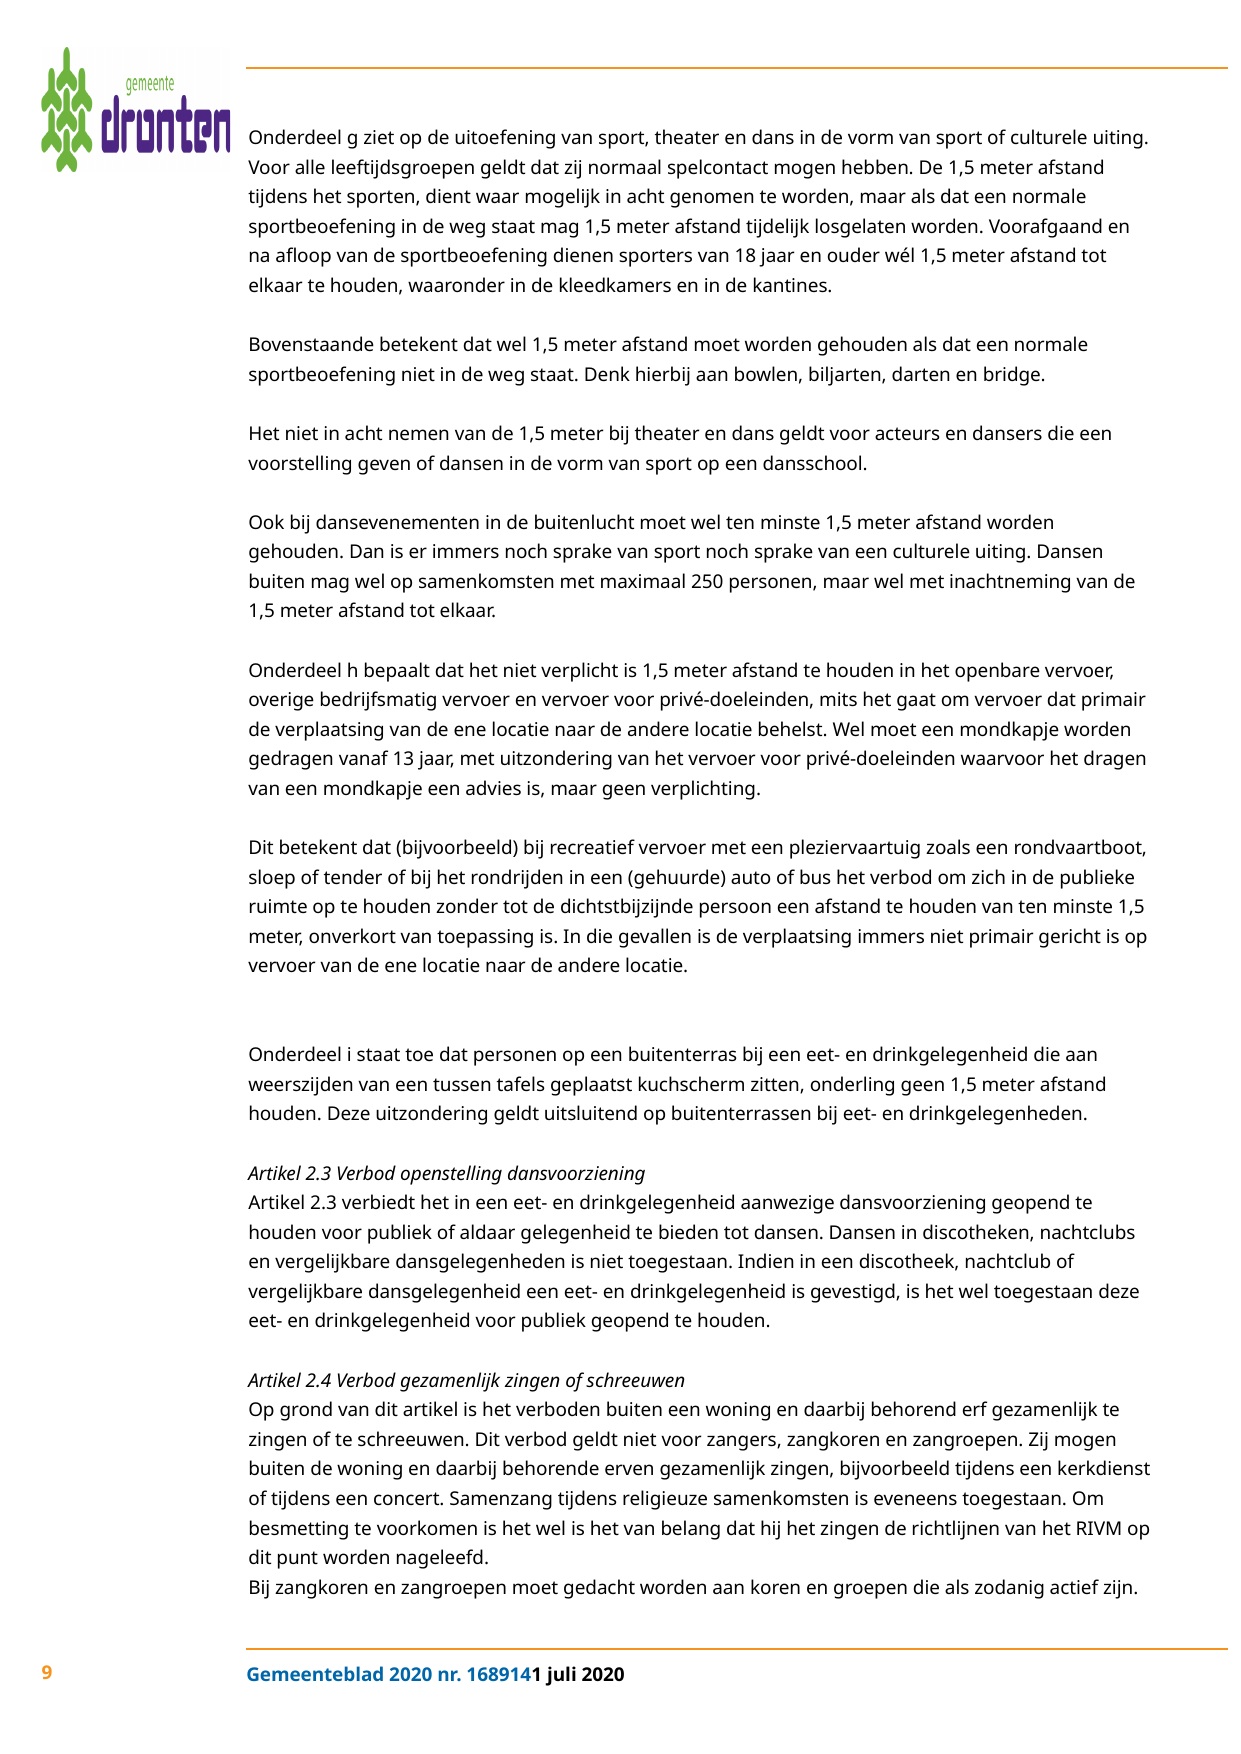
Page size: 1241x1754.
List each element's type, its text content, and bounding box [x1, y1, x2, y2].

text Artikel 2.3 verbiedt het in een eet- en drinkgelegenheid aanwezige dansvoorziening geopend te houden voor publiek of aldaar gelegenheid te bieden tot dansen. Dansen in discotheken, nachtclubs en vergelijkbare dansgelegenheden is niet toegestaan. Indien in een discotheek, nachtclub of vergelijkbare dansgelegenheid een eet- en drinkgelegenheid is gevestigd, is het wel toegestaan deze eet- en drinkgelegenheid voor publiek geopend te houden. [248, 1189, 1152, 1333]
text Ook bij dansevenementen in de buitenlucht moet wel ten minste 1,5 meter afstand worden gehouden. Dan is er immers noch sprake van sport noch sprake van een culturele uiting. Dansen buiten mag wel op samenkomsten met maximaal 250 personen, maar wel met inachtneming van de 1,5 meter afstand tot elkaar. [248, 509, 1152, 623]
text Op grond van dit artikel is het verboden buiten een woning en daarbij behorend erf gezamenlijk te zingen of te schreeuwen. Dit verbod geldt niet voor zangers, zangkoren en zangroepen. Zij mogen buiten de woning en daarbij behorende erven gezamenlijk zingen, bijvoorbeeld tijdens een kerkdienst of tijdens een concert. Samenzang tijdens religieuze samenkomsten is eveneens toegestaan. Om besmetting te voorkomen is het wel is het van belang dat hij het zingen de richtlijnen van het RIVM op dit punt worden nageleefd. [248, 1396, 1152, 1570]
picture [41, 47, 231, 172]
text Het niet in acht nemen van de 1,5 meter bij theater en dans geldt voor acteurs en dansers die een voorstelling geven of dansen in de vorm van sport op een dansschool. [248, 420, 1152, 476]
text Onderdeel i staat toe dat personen op een buitenterras bij een eet- en drinkgelegenheid die aan weerszijden van een tussen tafels geplaatst kuchscherm zitten, onderling geen 1,5 meter afstand houden. Deze uitzondering geldt uitsluitend op buitenterrassen bij eet- en drinkgelegenheden. [248, 1041, 1152, 1126]
text Artikel 2.3 Verbod openstelling dansvoorziening [248, 1160, 1152, 1186]
text Bij zangkoren en zangroepen moet gedacht worden aan koren en groepen die als zodanig actief zijn. [248, 1574, 1152, 1600]
text Bovenstaande betekent dat wel 1,5 meter afstand moet worden gehouden als dat een normale sportbeoefening niet in de weg staat. Denk hierbij aan bowlen, biljarten, darten en bridge. [248, 331, 1152, 387]
text Artikel 2.4 Verbod gezamenlijk zingen of schreeuwen [248, 1367, 1152, 1393]
text Onderdeel h bepaalt dat het niet verplicht is 1,5 meter afstand te houden in het openbare vervoer, overige bedrijfsmatig vervoer en vervoer voor privé-doeleinden, mits het gaat om vervoer dat primair de verplaatsing van de ene locatie naar de andere locatie behelst. Wel moet een mondkapje worden gedragen vanaf 13 jaar, met uitzondering van het vervoer voor privé-doeleinden waarvoor het dragen van een mondkapje een advies is, maar geen verplichting. [248, 657, 1152, 801]
text Dit betekent dat (bijvoorbeeld) bij recreatief vervoer met een pleziervaartuig zoals een rondvaartboot, sloep of tender of bij het rondrijden in een (gehuurde) auto of bus het verbod om zich in de publieke ruimte op te houden zonder tot de dichtstbijzijnde persoon een afstand te houden van ten minste 1,5 meter, onverkort van toepassing is. In die gevallen is de verplaatsing immers niet primair gericht is op vervoer van de ene locatie naar de andere locatie. [248, 834, 1152, 978]
text Onderdeel g ziet op de uitoefening van sport, theater en dans in de vorm van sport of culturele uiting. Voor alle leeftijdsgroepen geldt dat zij normaal spelcontact mogen hebben. De 1,5 meter afstand tijdens het sporten, dient waar mogelijk in acht genomen te worden, maar als dat een normale sportbeoefening in de weg staat mag 1,5 meter afstand tijdelijk losgelaten worden. Voorafgaand en na afloop van de sportbeoefening dienen sporters van 18 jaar en ouder wél 1,5 meter afstand tot elkaar te houden, waaronder in de kleedkamers en in de kantines. [248, 124, 1152, 298]
